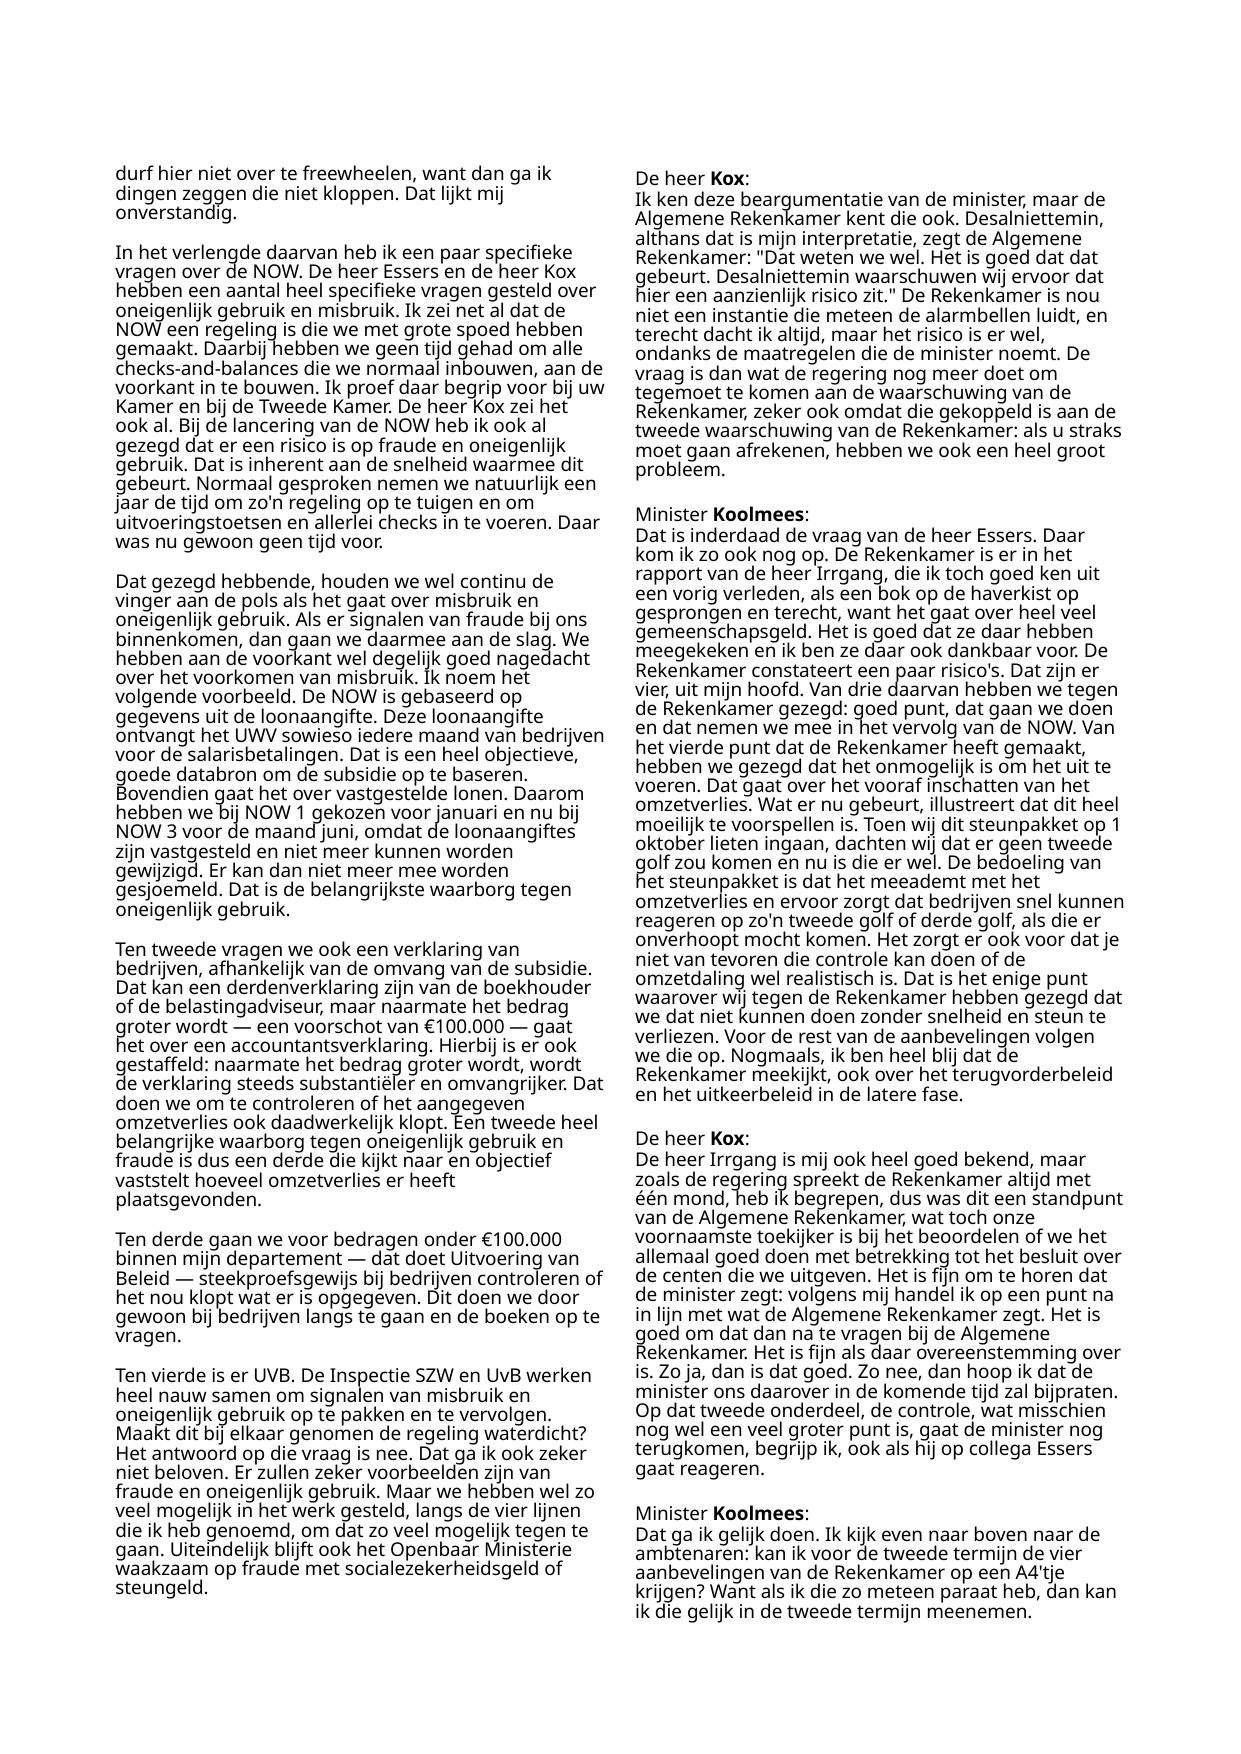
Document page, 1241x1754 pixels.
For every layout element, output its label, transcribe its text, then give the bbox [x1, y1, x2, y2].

text De heer Irrgang is mij ook heel goed bekend, maar zoals de regering spreekt de Rekenkamer altijd met één mond, heb ik begrepen, dus was dit een standpunt van de Algemene Rekenkamer, wat toch onze voornaamste toekijker is bij het beoordelen of we het allemaal goed doen met betrekking tot het besluit over de centen die we uitgeven. Het is fijn om te horen dat de minister zegt: volgens mij handel ik op een punt na in lijn met wat de Algemene Rekenkamer zegt. Het is goed om dat dan na te vragen bij de Algemene Rekenkamer. Het is fijn als daar overeenstemming over is. Zo ja, dan is dat goed. Zo nee, dan hoop ik dat de minister ons daarover in de komende tijd zal bijpraten. Op dat tweede onderdeel, de controle, wat misschien nog wel een veel groter punt is, gaat de minister nog terugkomen, begrijp ik, ook als hij op collega Essers gaat reageren. [635, 1151, 1125, 1479]
text Minister Koolmees: [635, 1500, 1125, 1526]
text In het verlengde daarvan heb ik een paar specifieke vragen over de NOW. De heer Essers en de heer Kox hebben een aantal heel specifieke vragen gesteld over oneigenlijk gebruik en misbruik. Ik zei net al dat de NOW een regeling is die we met grote spoed hebben gemaakt. Daarbij hebben we geen tijd gehad om alle checks-and-balances die we normaal inbouwen, aan de voorkant in te bouwen. Ik proef daar begrip voor bij uw Kamer en bij de Tweede Kamer. De heer Kox zei het ook al. Bij de lancering van de NOW heb ik ook al gezegd dat er een risico is op fraude en oneigenlijk gebruik. Dat is inherent aan de snelheid waarmee dit gebeurt. Normaal gesproken nemen we natuurlijk een jaar de tijd om zo'n regeling op te tuigen en om uitvoeringstoetsen en allerlei checks in te voeren. Daar was nu gewoon geen tijd voor. [115, 244, 605, 552]
text De heer Kox: [635, 165, 1125, 191]
text Ten derde gaan we voor bedragen onder €100.000 binnen mijn departement — dat doet Uitvoering van Beleid — steekproefsgewijs bij bedrijven controleren of het nou klopt wat er is opgegeven. Dit doen we door gewoon bij bedrijven langs te gaan en de boeken op te vragen. [115, 1231, 605, 1347]
text De heer Kox: [635, 1126, 1125, 1151]
text Dat is inderdaad de vraag van de heer Essers. Daar kom ik zo ook nog op. De Rekenkamer is er in het rapport van de heer Irrgang, die ik toch goed ken uit een vorig verleden, als een bok op de haverkist op gesprongen en terecht, want het gaat over heel veel gemeenschapsgeld. Het is goed dat ze daar hebben meegekeken en ik ben ze daar ook dankbaar voor. De Rekenkamer constateert een paar risico's. Dat zijn er vier, uit mijn hoofd. Van drie daarvan hebben we tegen de Rekenkamer gezegd: goed punt, dat gaan we doen en dat nemen we mee in het vervolg van de NOW. Van het vierde punt dat de Rekenkamer heeft gemaakt, hebben we gezegd dat het onmogelijk is om het uit te voeren. Dat gaat over het vooraf inschatten van het omzetverlies. Wat er nu gebeurt, illustreert dat dit heel moeilijk te voorspellen is. Toen wij dit steunpakket op 1 oktober lieten ingaan, dachten wij dat er geen tweede golf zou komen en nu is die er wel. De bedoeling van het steunpakket is dat het meeademt met het omzetverlies en ervoor zorgt dat bedrijven snel kunnen reageren op zo'n tweede golf of derde golf, als die er onverhoopt mocht komen. Het zorgt er ook voor dat je niet van tevoren die controle kan doen of de omzetdaling wel realistisch is. Dat is het enige punt waarover wij tegen de Rekenkamer hebben gezegd dat we dat niet kunnen doen zonder snelheid en steun te verliezen. Voor de rest van de aanbevelingen volgen we die op. Nogmaals, ik ben heel blij dat de Rekenkamer meekijkt, ook over het terugvorderbeleid en het uitkeerbeleid in de latere fase. [635, 527, 1125, 1105]
text durf hier niet over te freewheelen, want dan ga ik dingen zeggen die niet kloppen. Dat lijkt mij onverstandig. [115, 165, 605, 223]
text Ik ken deze beargumentatie van de minister, maar de Algemene Rekenkamer kent die ook. Desalniettemin, althans dat is mijn interpretatie, zegt de Algemene Rekenkamer: "Dat weten we wel. Het is goed dat dat gebeurt. Desalniettemin waarschuwen wij ervoor dat hier een aanzienlijk risico zit." De Rekenkamer is nou niet een instantie die meteen de alarmbellen luidt, en terecht dacht ik altijd, maar het risico is er wel, ondanks de maatregelen die de minister noemt. De vraag is dan wat de regering nog meer doet om tegemoet te komen aan de waarschuwing van de Rekenkamer, zeker ook omdat die gekoppeld is aan de tweede waarschuwing van de Rekenkamer: als u straks moet gaan afrekenen, hebben we ook een heel groot probleem. [635, 191, 1125, 480]
text Dat ga ik gelijk doen. Ik kijk even naar boven naar de ambtenaren: kan ik voor de tweede termijn de vier aanbevelingen van de Rekenkamer op een A4'tje krijgen? Want als ik die zo meteen paraat heb, dan kan ik die gelijk in de tweede termijn meenemen. [635, 1526, 1125, 1622]
text Minister Koolmees: [635, 501, 1125, 527]
text Dat gezegd hebbende, houden we wel continu de vinger aan de pols als het gaat over misbruik en oneigenlijk gebruik. Als er signalen van fraude bij ons binnenkomen, dan gaan we daarmee aan de slag. We hebben aan de voorkant wel degelijk goed nagedacht over het voorkomen van misbruik. Ik noem het volgende voorbeeld. De NOW is gebaseerd op gegevens uit de loonaangifte. Deze loonaangifte ontvangt het UWV sowieso iedere maand van bedrijven voor de salarisbetalingen. Dat is een heel objectieve, goede databron om de subsidie op te baseren. Bovendien gaat het over vastgestelde lonen. Daarom hebben we bij NOW 1 gekozen voor januari en nu bij NOW 3 voor de maand juni, omdat de loonaangiftes zijn vastgesteld en niet meer kunnen worden gewijzigd. Er kan dan niet meer mee worden gesjoemeld. Dat is de belangrijkste waarborg tegen oneigenlijk gebruik. [115, 573, 605, 920]
text Ten tweede vragen we ook een verklaring van bedrijven, afhankelijk van de omvang van de subsidie. Dat kan een derdenverklaring zijn van de boekhouder of de belastingadviseur, maar naarmate het bedrag groter wordt — een voorschot van €100.000 — gaat het over een accountantsverklaring. Hierbij is er ook gestaffeld: naarmate het bedrag groter wordt, wordt de verklaring steeds substantiëler en omvangrijker. Dat doen we om te controleren of het aangegeven omzetverlies ook daadwerkelijk klopt. Een tweede heel belangrijke waarborg tegen oneigenlijk gebruik en fraude is dus een derde die kijkt naar en objectief vaststelt hoeveel omzetverlies er heeft plaatsgevonden. [115, 941, 605, 1210]
text Ten vierde is er UVB. De Inspectie SZW en UvB werken heel nauw samen om signalen van misbruik en oneigenlijk gebruik op te pakken en te vervolgen. Maakt dit bij elkaar genomen de regeling waterdicht? Het antwoord op die vraag is nee. Dat ga ik ook zeker niet beloven. Er zullen zeker voorbeelden zijn van fraude en oneigenlijk gebruik. Maar we hebben wel zo veel mogelijk in het werk gesteld, langs de vier lijnen die ik heb genoemd, om dat zo veel mogelijk tegen te gaan. Uiteindelijk blijft ook het Openbaar Ministerie waakzaam op fraude met socialezekerheidsgeld of steungeld. [115, 1367, 605, 1599]
